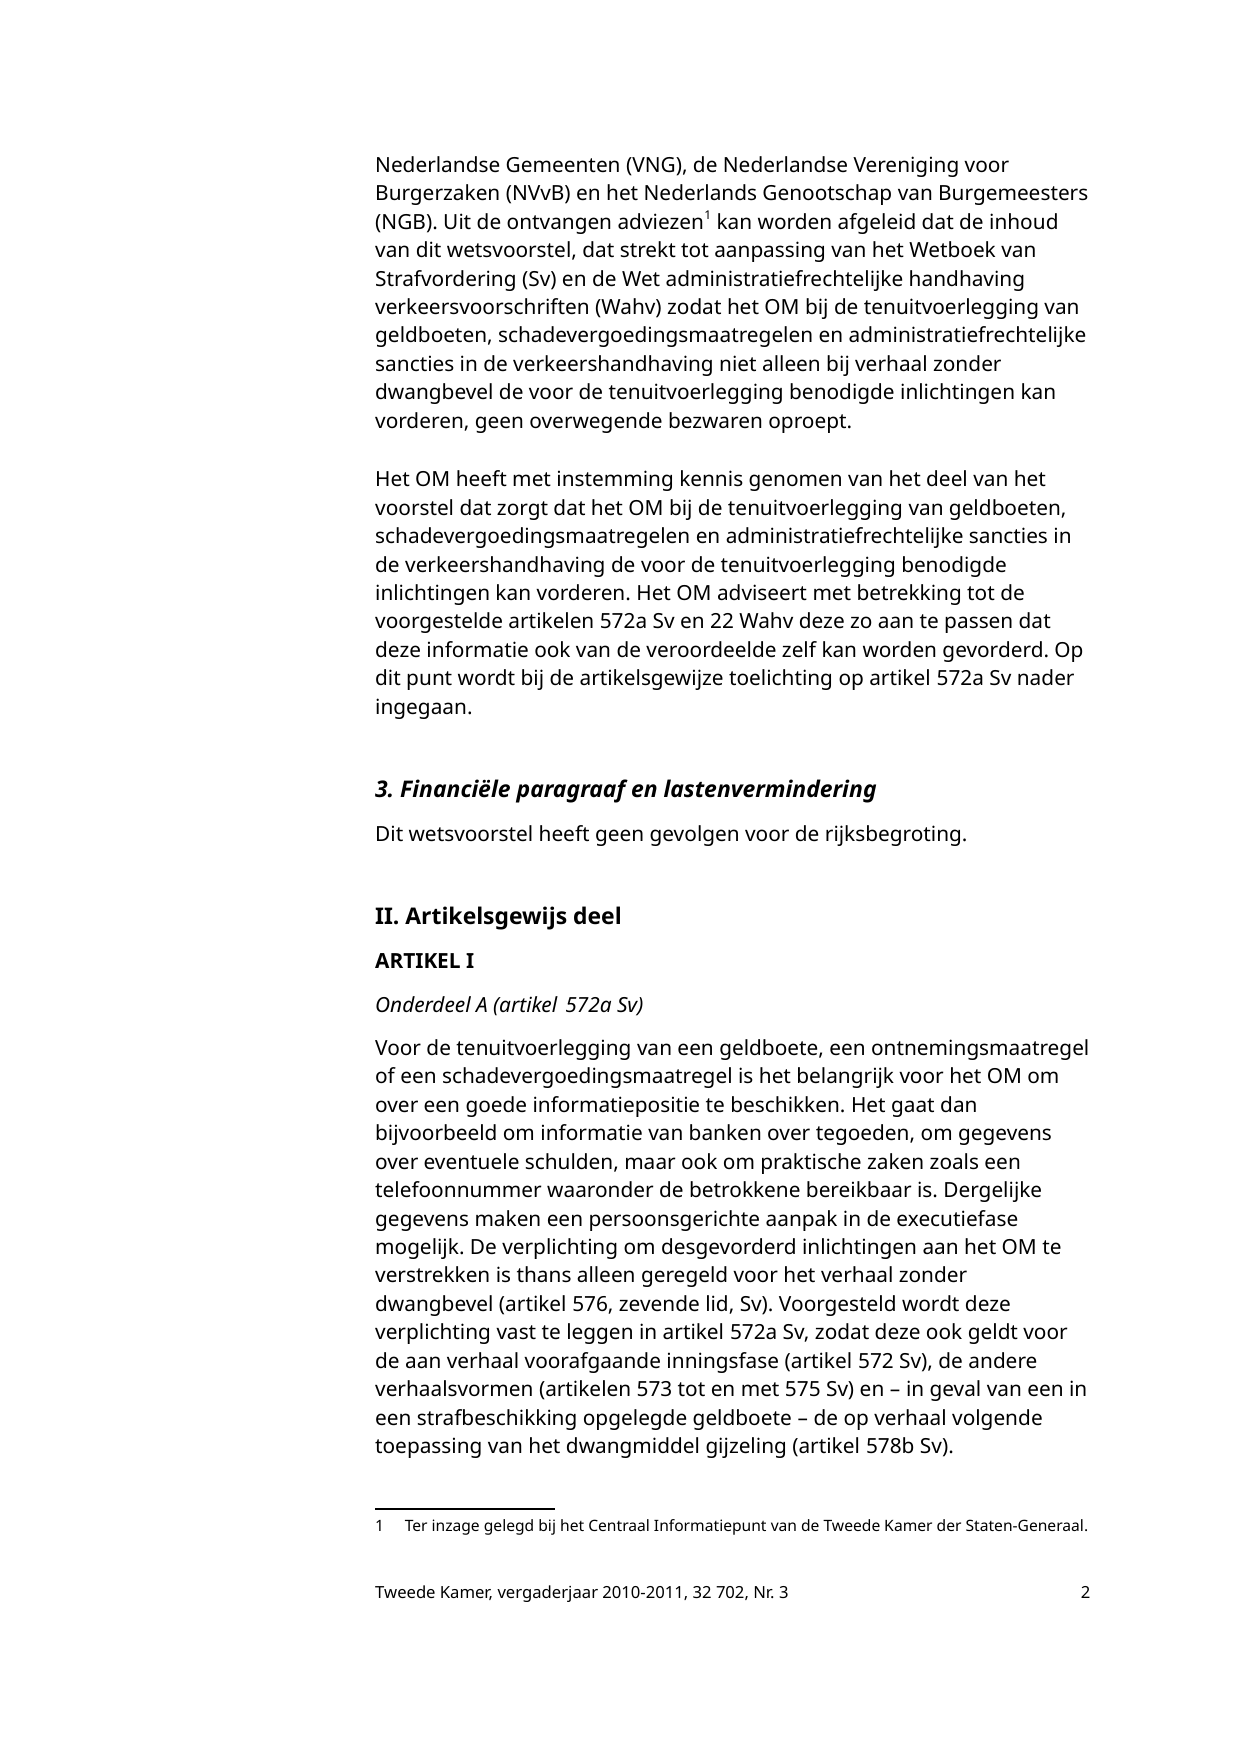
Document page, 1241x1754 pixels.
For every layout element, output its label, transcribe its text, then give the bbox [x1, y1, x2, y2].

text Dit wetsvoorstel heeft geen gevolgen voor de rijksbegroting. [375, 819, 1090, 847]
subtitle II. Artikelsgewijs deel [375, 900, 1090, 931]
text Ter inzage gelegd bij het Centraal Informatiepunt van de Tweede Kamer der Staten-Generaal. [375, 1479, 1090, 1536]
text Het OM heeft met instemming kennis genomen van het deel van het voorstel dat zorgt dat het OM bij de tenuitvoerlegging van geldboeten, schadevergoedingsmaatregelen en administratiefrechtelijke sancties in de verkeershandhaving de voor de tenuitvoerlegging benodigde inlichtingen kan vorderen. Het OM adviseert met betrekking tot de voorgestelde artikelen 572a Sv en 22 Wahv deze zo aan te passen dat deze informatie ook van de veroordeelde zelf kan worden gevorderd. Op dit punt wordt bij de artikelsgewijze toelichting op artikel 572a Sv nader ingegaan. [375, 464, 1090, 720]
subtitle 3. Financiële paragraaf en lastenvermindering [375, 773, 1090, 804]
text Voor de tenuitvoerlegging van een geldboete, een ontnemingsmaatregel of een schadevergoedingsmaatregel is het belangrijk voor het OM om over een goede informatiepositie te beschikken. Het gaat dan bijvoorbeeld om informatie van banken over tegoeden, om gegevens over eventuele schulden, maar ook om praktische zaken zoals een telefoonnummer waaronder de betrokkene bereikbaar is. Dergelijke gegevens maken een persoonsgerichte aanpak in de executiefase mogelijk. De verplichting om desgevorderd inlichtingen aan het OM te verstrekken is thans alleen geregeld voor het verhaal zonder dwangbevel (artikel 576, zevende lid, Sv). Voorgesteld wordt deze verplichting vast te leggen in artikel 572a Sv, zodat deze ook geldt voor de aan verhaal voorafgaande inningsfase (artikel 572 Sv), de andere verhaalsvormen (artikelen 573 tot en met 575 Sv) en – in geval van een in een strafbeschikking opgelegde geldboete – de op verhaal volgende toepassing van het dwangmiddel gijzeling (artikel 578b Sv). [375, 1033, 1090, 1460]
text Onderdeel A (artikel 572a Sv) [375, 990, 1090, 1018]
text ARTIKEL I [375, 946, 1090, 975]
text Nederlandse Gemeenten (VNG), de Nederlandse Vereniging voor Burgerzaken (NVvB) en het Nederlands Genootschap van Burgemeesters (NGB). Uit de ontvangen adviezen kan worden afgeleid dat de inhoud van dit wetsvoorstel, dat strekt tot aanpassing van het Wetboek van Strafvordering (Sv) en de Wet administratiefrechtelijke handhaving verkeersvoorschriften (Wahv) zodat het OM bij de tenuitvoerlegging van geldboeten, schadevergoedingsmaatregelen en administratiefrechtelijke sancties in de verkeershandhaving niet alleen bij verhaal zonder dwangbevel de voor de tenuitvoerlegging benodigde inlichtingen kan vorderen, geen overwegende bezwaren oproept. [375, 150, 1090, 434]
